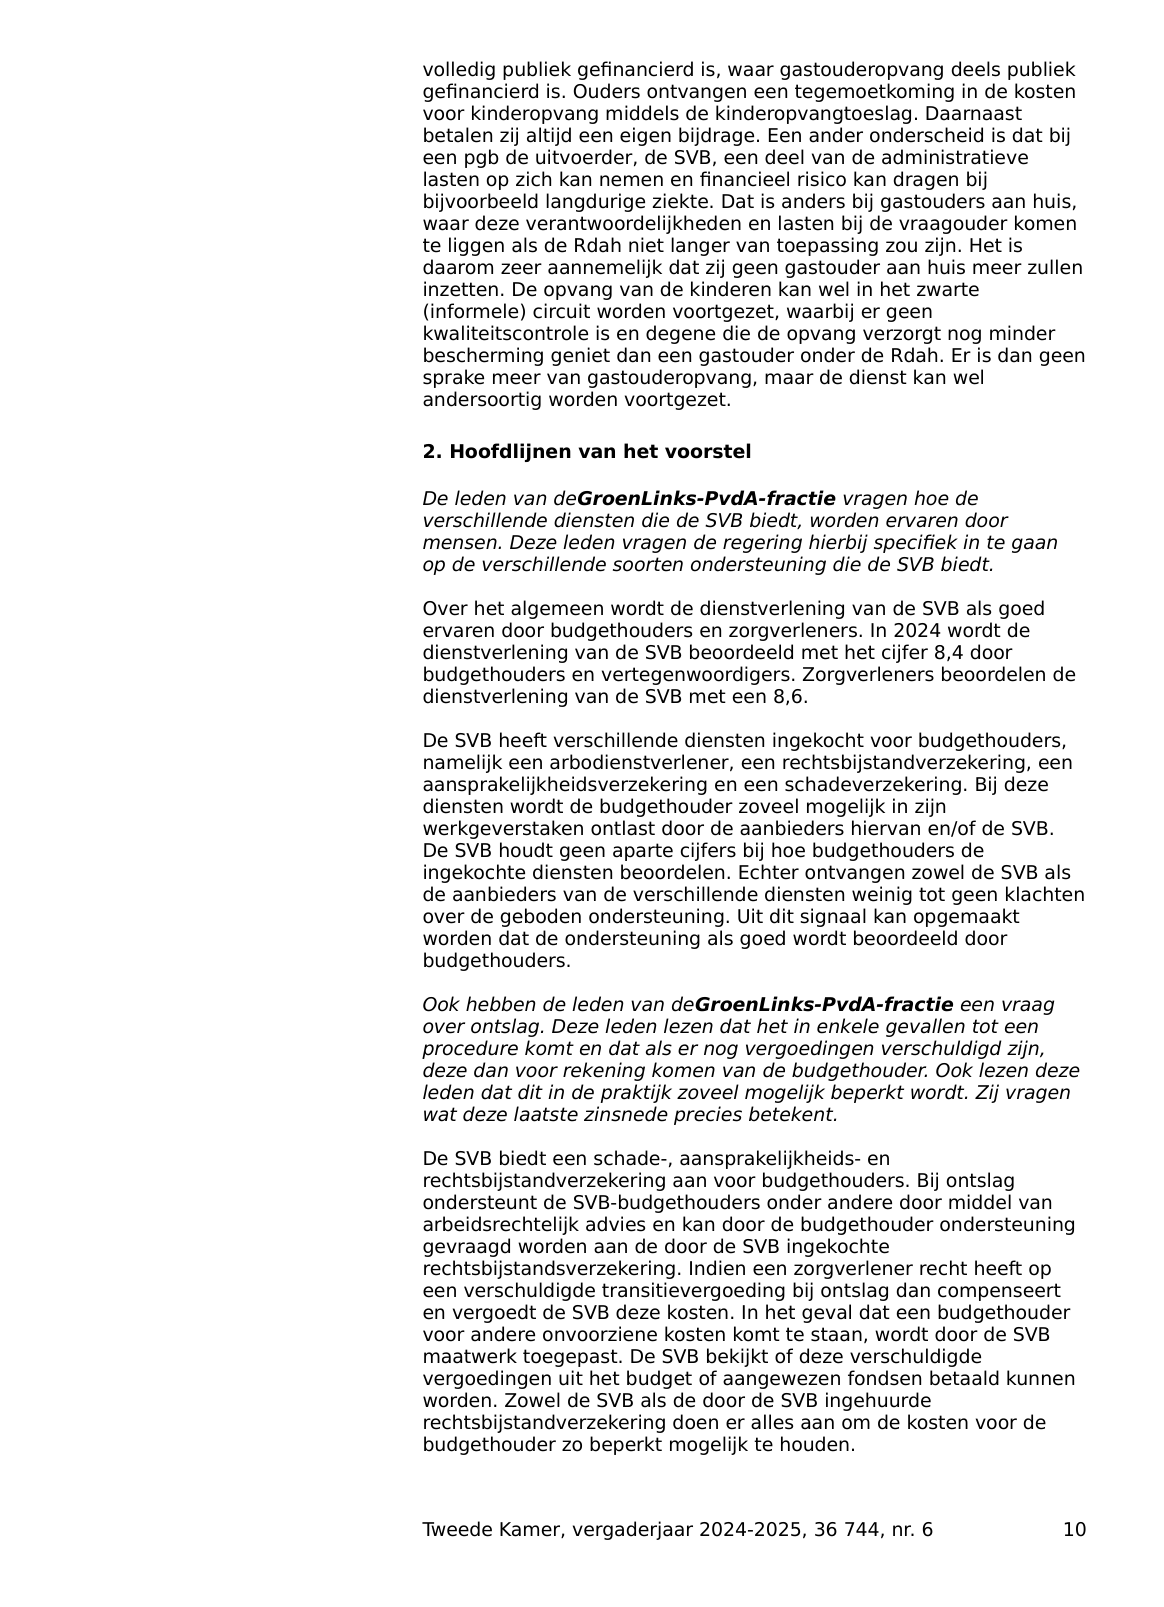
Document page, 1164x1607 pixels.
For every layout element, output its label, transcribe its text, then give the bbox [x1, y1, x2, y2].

text De leden van deGroenLinks-PvdA-fractie vragen hoe de verschillende diensten die de SVB biedt, worden ervaren door mensen. Deze leden vragen de regering hierbij specifiek in te gaan op de verschillende soorten ondersteuning die de SVB biedt. [422, 488, 1087, 576]
text Over het algemeen wordt de dienstverlening van de SVB als goed ervaren door budgethouders en zorgverleners. In 2024 wordt de dienstverlening van de SVB beoordeeld met het cijfer 8,4 door budgethouders en vertegenwoordigers. Zorgverleners beoordelen de dienstverlening van de SVB met een 8,6. [422, 598, 1087, 708]
text Ook hebben de leden van deGroenLinks-PvdA-fractie een vraag over ontslag. Deze leden lezen dat het in enkele gevallen tot een procedure komt en dat als er nog vergoedingen verschuldigd zijn, deze dan voor rekening komen van de budgethouder. Ook lezen deze leden dat dit in de praktijk zoveel mogelijk beperkt wordt. Zij vragen wat deze laatste zinsnede precies betekent. [422, 994, 1087, 1126]
text De SVB biedt een schade-, aansprakelijkheids- en rechtsbijstandverzekering aan voor budgethouders. Bij ontslag ondersteunt de SVB-budgethouders onder andere door middel van arbeidsrechtelijk advies en kan door de budgethouder ondersteuning gevraagd worden aan de door de SVB ingekochte rechtsbijstandsverzekering. Indien een zorgverlener recht heeft op een verschuldigde transitievergoeding bij ontslag dan compenseert en vergoedt de SVB deze kosten. In het geval dat een budgethouder voor andere onvoorziene kosten komt te staan, wordt door de SVB maatwerk toegepast. De SVB bekijkt of deze verschuldigde vergoedingen uit het budget of aangewezen fondsen betaald kunnen worden. Zowel de SVB als de door de SVB ingehuurde rechtsbijstandverzekering doen er alles aan om de kosten voor de budgethouder zo beperkt mogelijk te houden. [422, 1148, 1087, 1456]
text volledig publiek gefinancierd is, waar gastouderopvang deels publiek gefinancierd is. Ouders ontvangen een tegemoetkoming in de kosten voor kinderopvang middels de kinderopvangtoeslag. Daarnaast betalen zij altijd een eigen bijdrage. Een ander onderscheid is dat bij een pgb de uitvoerder, de SVB, een deel van de administratieve lasten op zich kan nemen en financieel risico kan dragen bij bijvoorbeeld langdurige ziekte. Dat is anders bij gastouders aan huis, waar deze verantwoordelijkheden en lasten bij de vraagouder komen te liggen als de Rdah niet langer van toepassing zou zijn. Het is daarom zeer aannemelijk dat zij geen gastouder aan huis meer zullen inzetten. De opvang van de kinderen kan wel in het zwarte (informele) circuit worden voortgezet, waarbij er geen kwaliteitscontrole is en degene die de opvang verzorgt nog minder bescherming geniet dan een gastouder onder de Rdah. Er is dan geen sprake meer van gastouderopvang, maar de dienst kan wel andersoortig worden voortgezet. [422, 59, 1087, 411]
subtitle 2. Hoofdlijnen van het voorstel [422, 441, 1087, 463]
text De SVB heeft verschillende diensten ingekocht voor budgethouders, namelijk een arbodienstverlener, een rechtsbijstandverzekering, een aansprakelijkheidsverzekering en een schadeverzekering. Bij deze diensten wordt de budgethouder zoveel mogelijk in zijn werkgeverstaken ontlast door de aanbieders hiervan en/of de SVB. De SVB houdt geen aparte cijfers bij hoe budgethouders de ingekochte diensten beoordelen. Echter ontvangen zowel de SVB als de aanbieders van de verschillende diensten weinig tot geen klachten over de geboden ondersteuning. Uit dit signaal kan opgemaakt worden dat de ondersteuning als goed wordt beoordeeld door budgethouders. [422, 730, 1087, 972]
